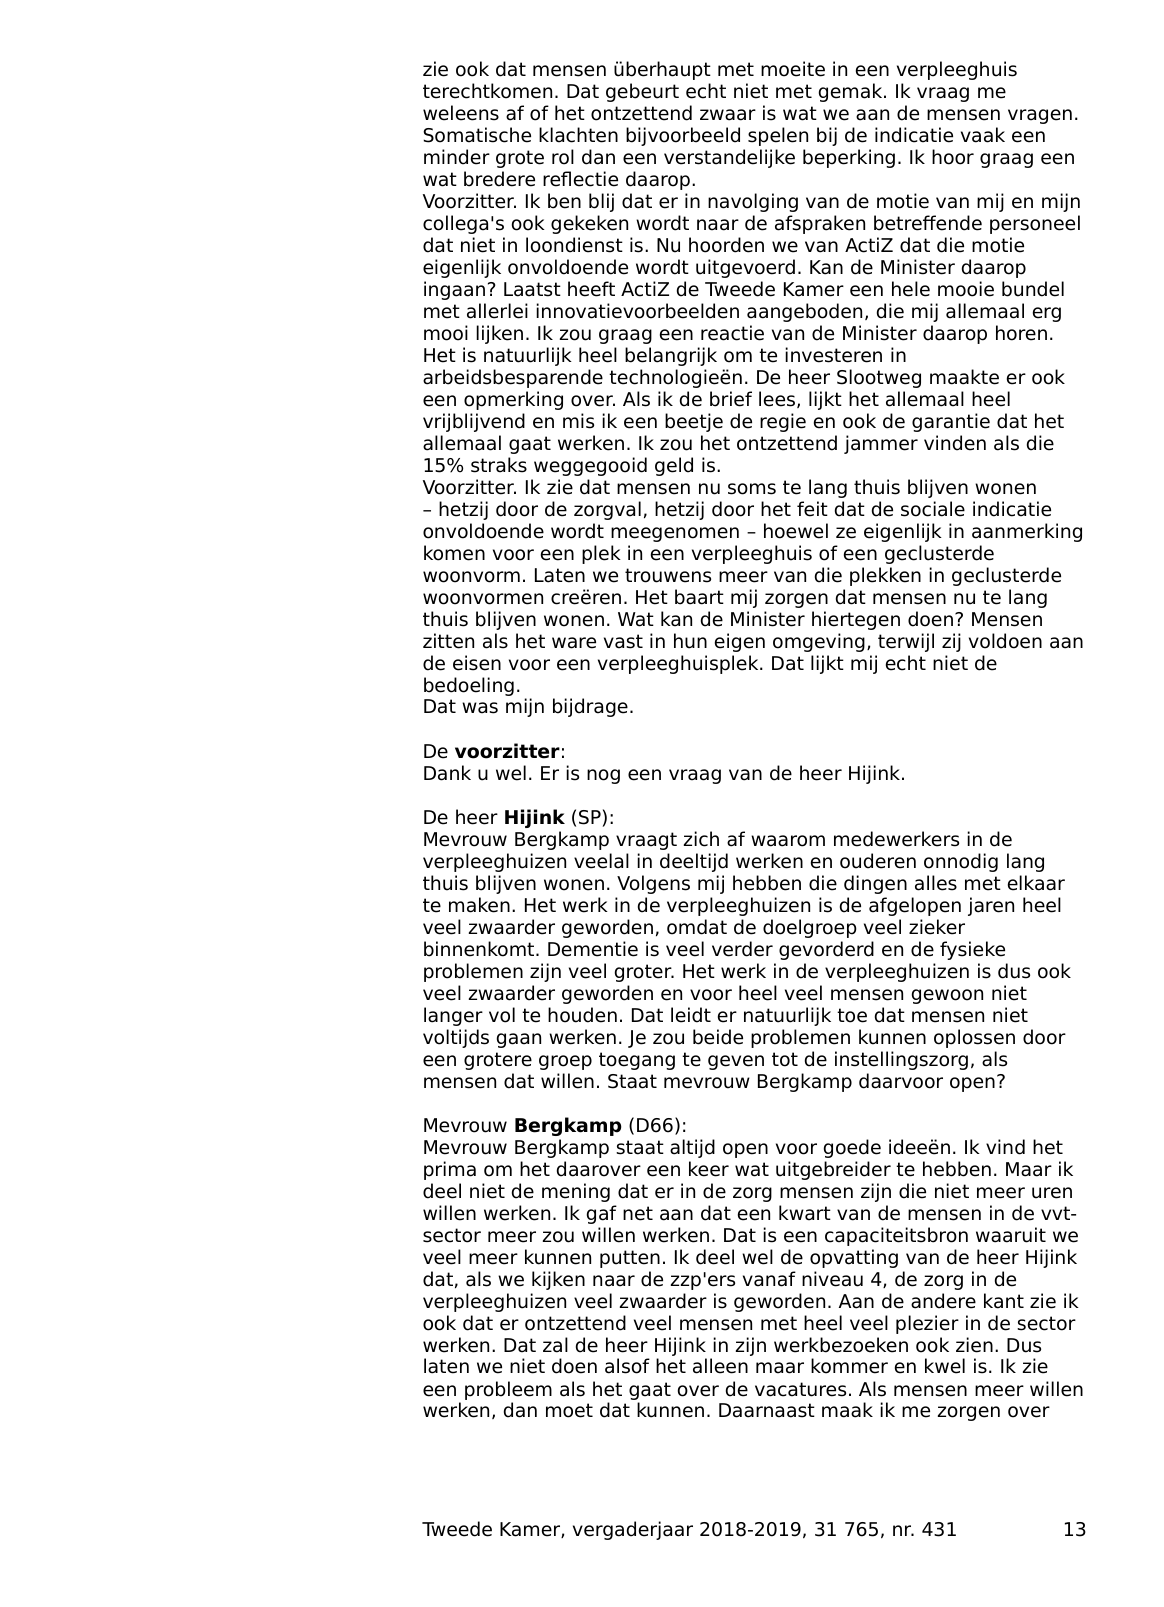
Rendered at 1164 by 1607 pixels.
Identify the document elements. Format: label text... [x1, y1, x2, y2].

text Mevrouw Bergkamp vraagt zich af waarom medewerkers in de verpleeghuizen veelal in deeltijd werken en ouderen onnodig lang thuis blijven wonen. Volgens mij hebben die dingen alles met elkaar te maken. Het werk in de verpleeghuizen is de afgelopen jaren heel veel zwaarder geworden, omdat de doelgroep veel zieker binnenkomt. Dementie is veel verder gevorderd en de fysieke problemen zijn veel groter. Het werk in de verpleeghuizen is dus ook veel zwaarder geworden en voor heel veel mensen gewoon niet langer vol te houden. Dat leidt er natuurlijk toe dat mensen niet voltijds gaan werken. Je zou beide problemen kunnen oplossen door een grotere groep toegang te geven tot de instellingszorg, als mensen dat willen. Staat mevrouw Bergkamp daarvoor open? [422, 829, 1087, 1092]
text Voorzitter. Ik zie dat mensen nu soms te lang thuis blijven wonen – hetzij door de zorgval, hetzij door het feit dat de sociale indicatie onvoldoende wordt meegenomen – hoewel ze eigenlijk in aanmerking komen voor een plek in een verpleeghuis of een geclusterde woonvorm. Laten we trouwens meer van die plekken in geclusterde woonvormen creëren. Het baart mij zorgen dat mensen nu te lang thuis blijven wonen. Wat kan de Minister hiertegen doen? Mensen zitten als het ware vast in hun eigen omgeving, terwijl zij voldoen aan de eisen voor een verpleeghuisplek. Dat lijkt mij echt niet de bedoeling. [422, 477, 1087, 696]
text zie ook dat mensen überhaupt met moeite in een verpleeghuis terechtkomen. Dat gebeurt echt niet met gemak. Ik vraag me weleens af of het ontzettend zwaar is wat we aan de mensen vragen. Somatische klachten bijvoorbeeld spelen bij de indicatie vaak een minder grote rol dan een verstandelijke beperking. Ik hoor graag een wat bredere reflectie daarop. [422, 59, 1087, 191]
text Dank u wel. Er is nog een vraag van de heer Hijink. [422, 763, 1087, 784]
text Voorzitter. Ik ben blij dat er in navolging van de motie van mij en mijn collega's ook gekeken wordt naar de afspraken betreffende personeel dat niet in loondienst is. Nu hoorden we van ActiZ dat die motie eigenlijk onvoldoende wordt uitgevoerd. Kan de Minister daarop ingaan? Laatst heeft ActiZ de Tweede Kamer een hele mooie bundel met allerlei innovatievoorbeelden aangeboden, die mij allemaal erg mooi lijken. Ik zou graag een reactie van de Minister daarop horen. Het is natuurlijk heel belangrijk om te investeren in arbeidsbesparende technologieën. De heer Slootweg maakte er ook een opmerking over. Als ik de brief lees, lijkt het allemaal heel vrijblijvend en mis ik een beetje de regie en ook de garantie dat het allemaal gaat werken. Ik zou het ontzettend jammer vinden als die 15% straks weggegooid geld is. [422, 191, 1087, 477]
text Mevrouw Bergkamp staat altijd open voor goede ideeën. Ik vind het prima om het daarover een keer wat uitgebreider te hebben. Maar ik deel niet de mening dat er in de zorg mensen zijn die niet meer uren willen werken. Ik gaf net aan dat een kwart van de mensen in de vvt-sector meer zou willen werken. Dat is een capaciteitsbron waaruit we veel meer kunnen putten. Ik deel wel de opvatting van de heer Hijink dat, als we kijken naar de zzp'ers vanaf niveau 4, de zorg in de verpleeghuizen veel zwaarder is geworden. Aan de andere kant zie ik ook dat er ontzettend veel mensen met heel veel plezier in de sector werken. Dat zal de heer Hijink in zijn werkbezoeken ook zien. Dus laten we niet doen alsof het alleen maar kommer en kwel is. Ik zie een probleem als het gaat over de vacatures. Als mensen meer willen werken, dan moet dat kunnen. Daarnaast maak ik me zorgen over [422, 1137, 1087, 1422]
text De heer Hijink (SP): [422, 807, 1087, 829]
text De voorzitter: [422, 741, 1087, 763]
text Mevrouw Bergkamp (D66): [422, 1115, 1087, 1137]
text Dat was mijn bijdrage. [422, 696, 1087, 718]
